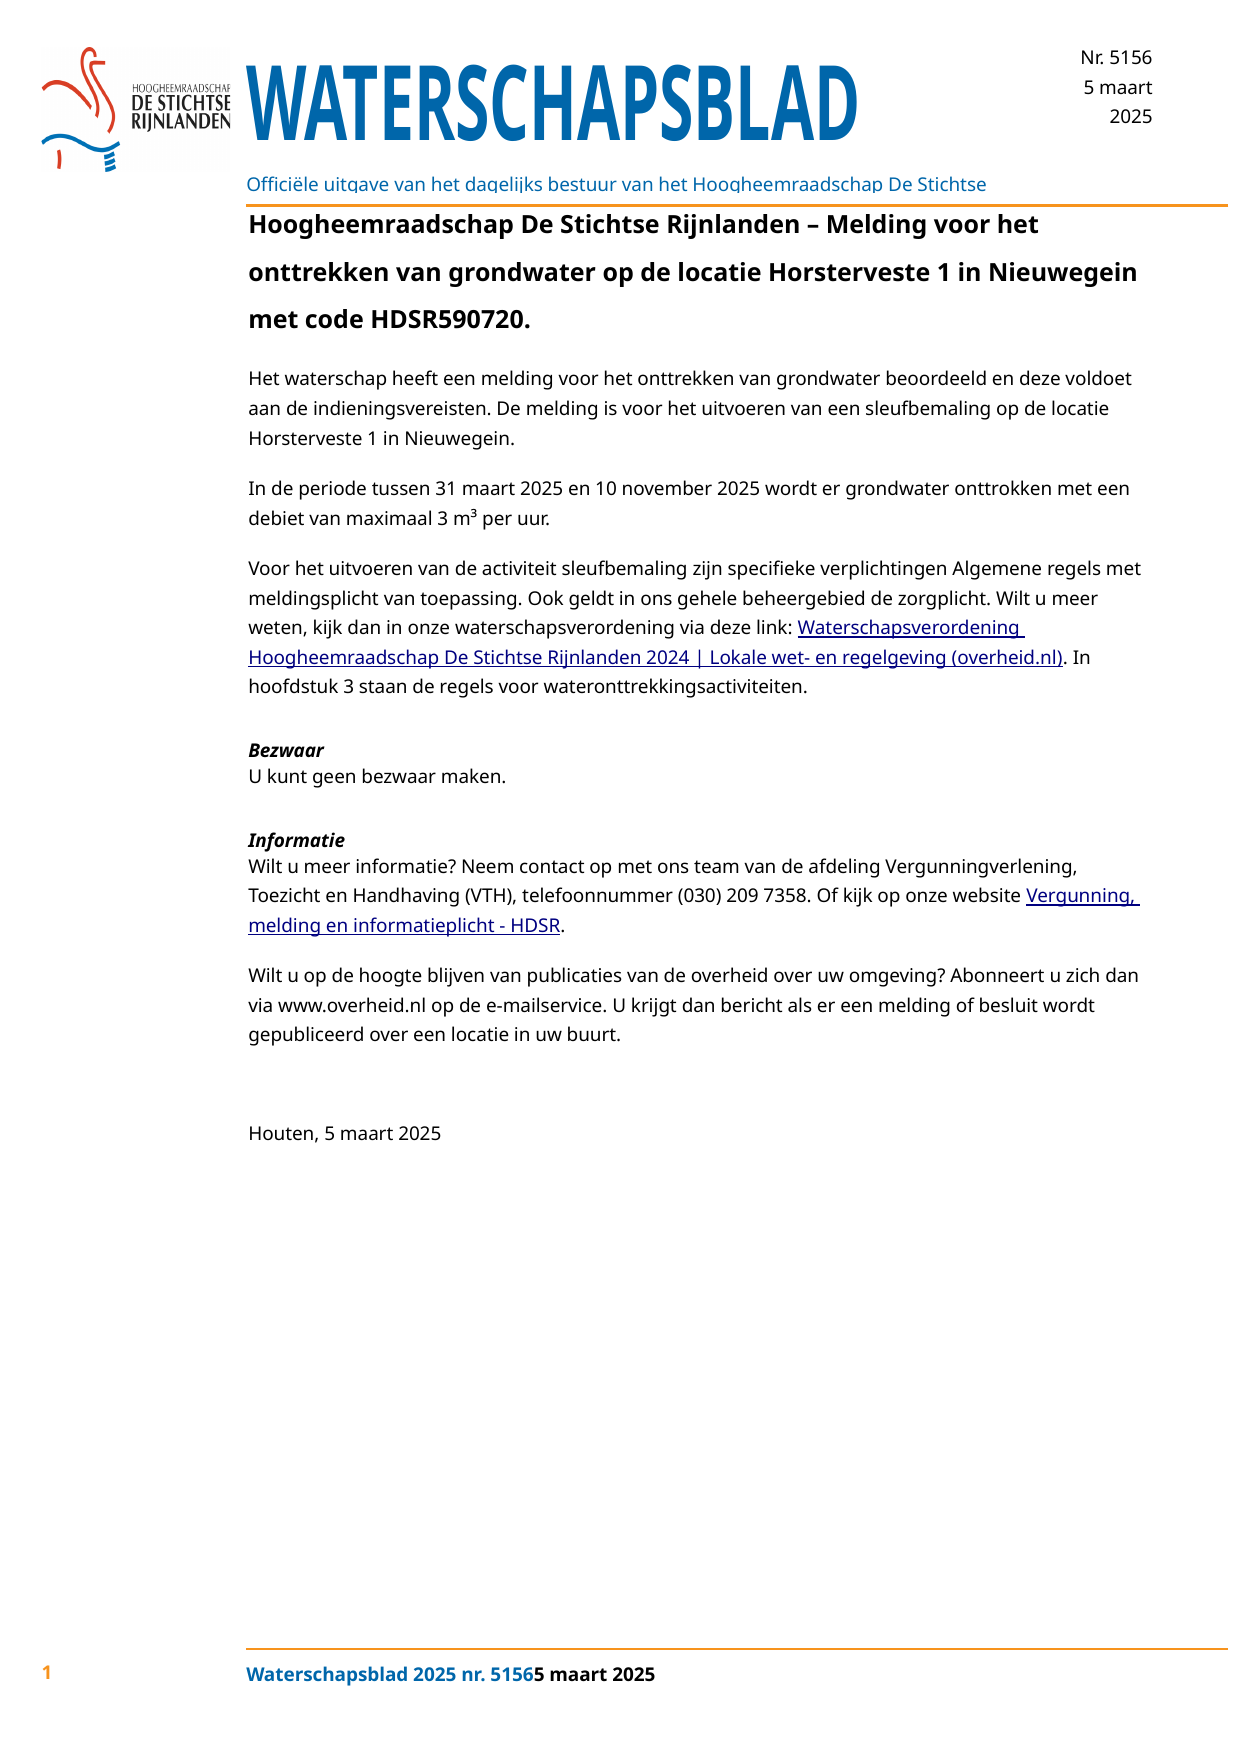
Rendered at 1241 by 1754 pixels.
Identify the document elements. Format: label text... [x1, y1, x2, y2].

text Wilt u op de hoogte blijven van publicaties van de overheid over uw omgeving? Abonneert u zich dan via www.overheid.nl op de e-mailservice. U krijgt dan bericht als er een melding of besluit wordt gepubliceerd over een locatie in uw buurt. [248, 962, 1152, 1047]
text Houten, 5 maart 2025 [248, 1120, 1152, 1146]
text Informatie [248, 827, 1152, 853]
picture [41, 47, 231, 172]
text Bezwaar [248, 737, 1152, 763]
text Hoogheemraadschap De Stichtse Rijnlanden – Melding voor het onttrekken van grondwater op de locatie Horsterveste 1 in Nieuwegein met code HDSR590720. [248, 207, 1152, 336]
text Het waterschap heeft een melding voor het onttrekken van grondwater beoordeeld en deze voldoet aan de indieningsvereisten. De melding is voor het uitvoeren van een sleufbemaling op de locatie Horsterveste 1 in Nieuwegein. [248, 366, 1152, 450]
text In de periode tussen 31 maart 2025 en 10 november 2025 wordt er grondwater onttrokken met een debiet van maximaal 3 m³ per uur. [248, 475, 1152, 530]
text Wilt u meer informatie? Neem contact op met ons team van de afdeling Vergunningverlening, Toezicht en Handhaving (VTH), telefoonnummer (030) 209 7358. Of kijk op onze website Vergunning, melding en informatieplicht - HDSR. [248, 853, 1152, 938]
text Voor het uitvoeren van de activiteit sleufbemaling zijn specifieke verplichtingen Algemene regels met meldingsplicht van toepassing. Ook geldt in ons gehele beheergebied de zorgplicht. Wilt u meer weten, kijk dan in onze waterschapsverordening via deze link: Waterschapsverordening Hoogheemraadschap De Stichtse Rijnlanden 2024 | Lokale wet- en regelgeving (overheid.nl). In hoofdstuk 3 staan de regels voor wateronttrekkingsactiviteiten. [248, 555, 1152, 699]
text U kunt geen bezwaar maken. [248, 763, 1152, 789]
